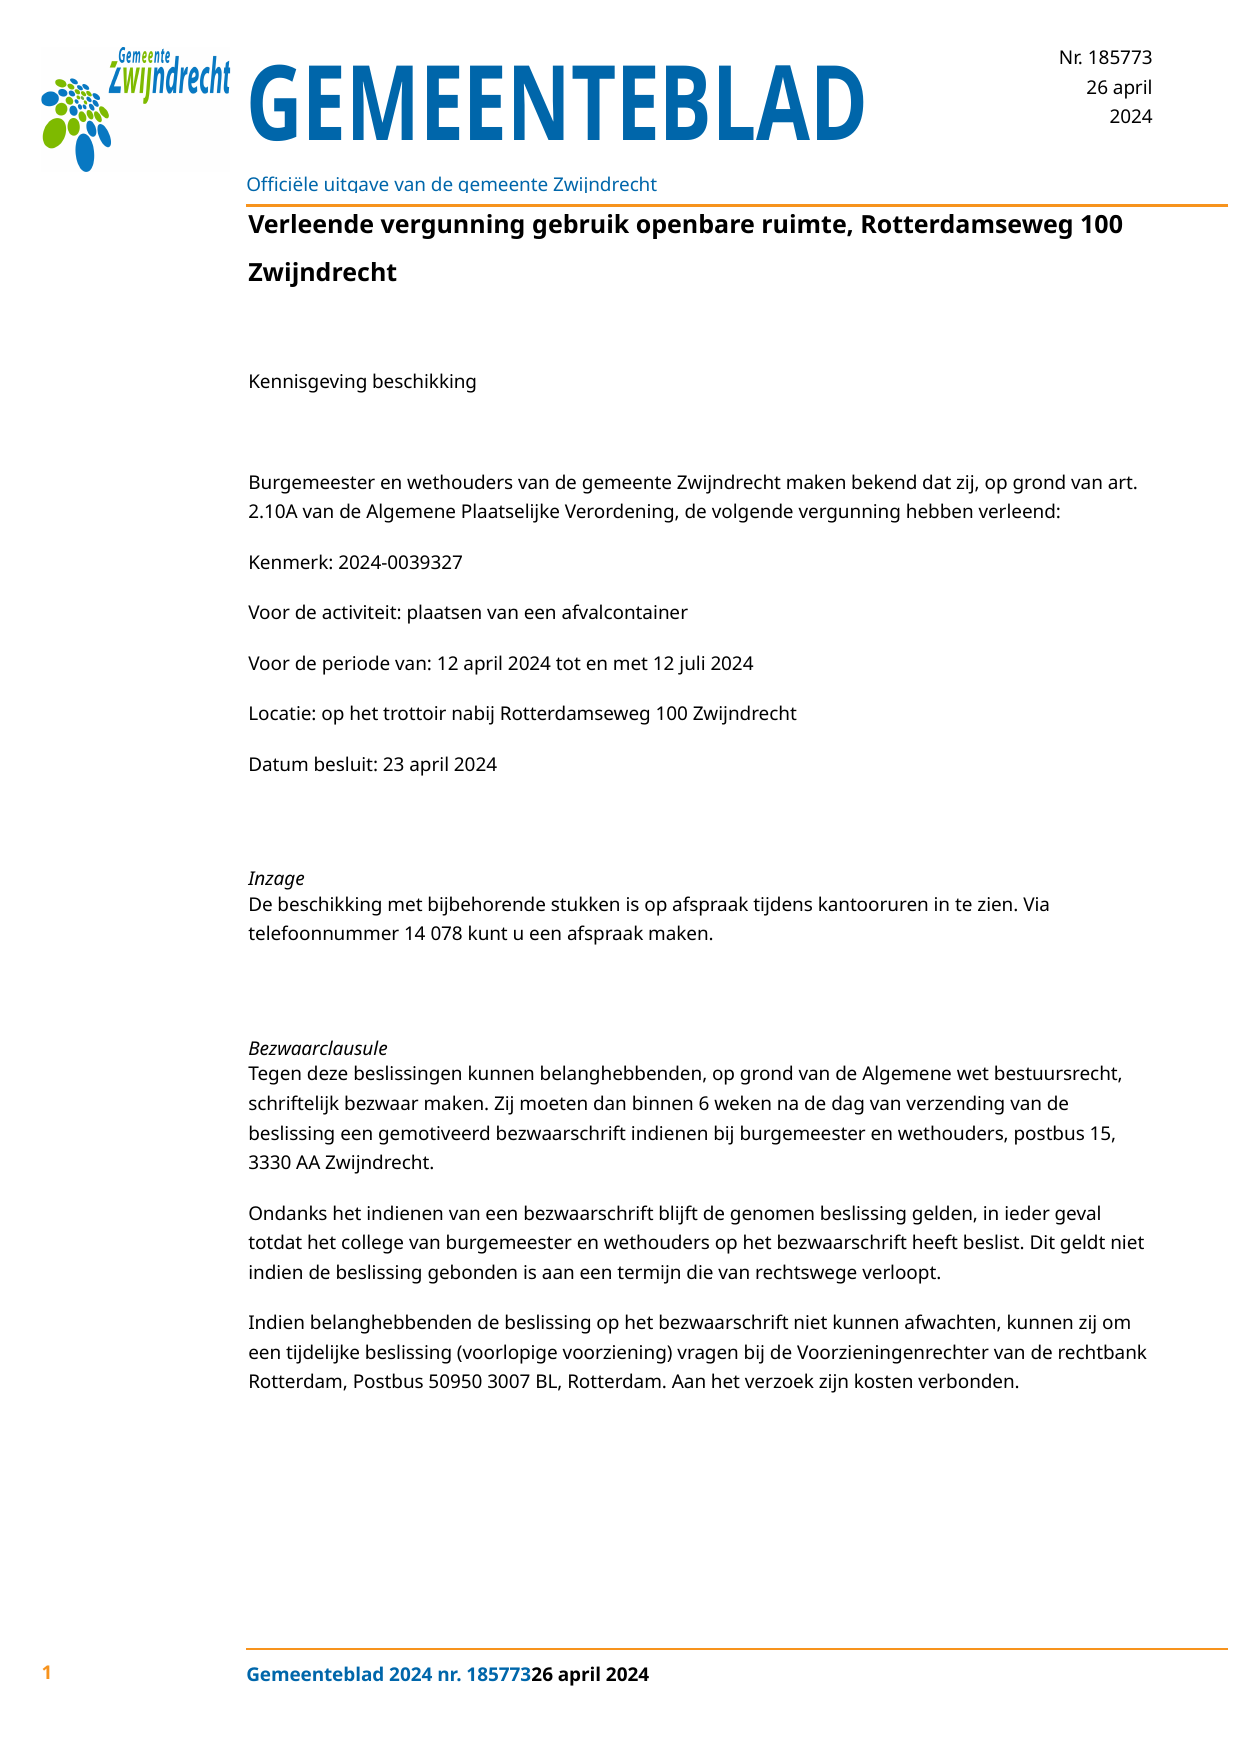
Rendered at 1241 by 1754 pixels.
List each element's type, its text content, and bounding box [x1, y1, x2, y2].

text Tegen deze beslissingen kunnen belanghebbenden, op grond van de Algemene wet bestuursrecht, schriftelijk bezwaar maken. Zij moeten dan binnen 6 weken na de dag van verzending van de beslissing een gemotiveerd bezwaarschrift indienen bij burgemeester en wethouders, postbus 15, 3330 AA Zwijndrecht. [248, 1061, 1152, 1175]
text Kennisgeving beschikking [248, 368, 1152, 394]
text Ondanks het indienen van een bezwaarschrift blijft de genomen beslissing gelden, in ieder geval totdat het college van burgemeester en wethouders op het bezwaarschrift heeft beslist. Dit geldt niet indien de beslissing gebonden is aan een termijn die van rechtswege verloopt. [248, 1200, 1152, 1285]
text De beschikking met bijbehorende stukken is op afspraak tijdens kantooruren in te zien. Via telefoonnummer 14 078 kunt u een afspraak maken. [248, 891, 1152, 946]
text Datum besluit: 23 april 2024 [248, 751, 1152, 777]
text Indien belanghebbenden de beslissing op het bezwaarschrift niet kunnen afwachten, kunnen zij om een tijdelijke beslissing (voorlopige voorziening) vragen bij de Voorzieningenrechter van de rechtbank Rotterdam, Postbus 50950 3007 BL, Rotterdam. Aan het verzoek zijn kosten verbonden. [248, 1309, 1152, 1394]
text Locatie: op het trottoir nabij Rotterdamseweg 100 Zwijndrecht [248, 700, 1152, 726]
picture [41, 47, 231, 172]
text Kenmerk: 2024-0039327 [248, 549, 1152, 575]
text Burgemeester en wethouders van de gemeente Zwijndrecht maken bekend dat zij, op grond van art. 2.10A van de Algemene Plaatselijke Verordening, de volgende vergunning hebben verleend: [248, 469, 1152, 524]
text Voor de periode van: 12 april 2024 tot en met 12 juli 2024 [248, 650, 1152, 676]
text Voor de activiteit: plaatsen van een afvalcontainer [248, 599, 1152, 625]
text Verleende vergunning gebruik openbare ruimte, Rotterdamseweg 100 Zwijndrecht [248, 207, 1152, 288]
text Inzage [248, 865, 1152, 891]
text Bezwaarclausule [248, 1035, 1152, 1061]
